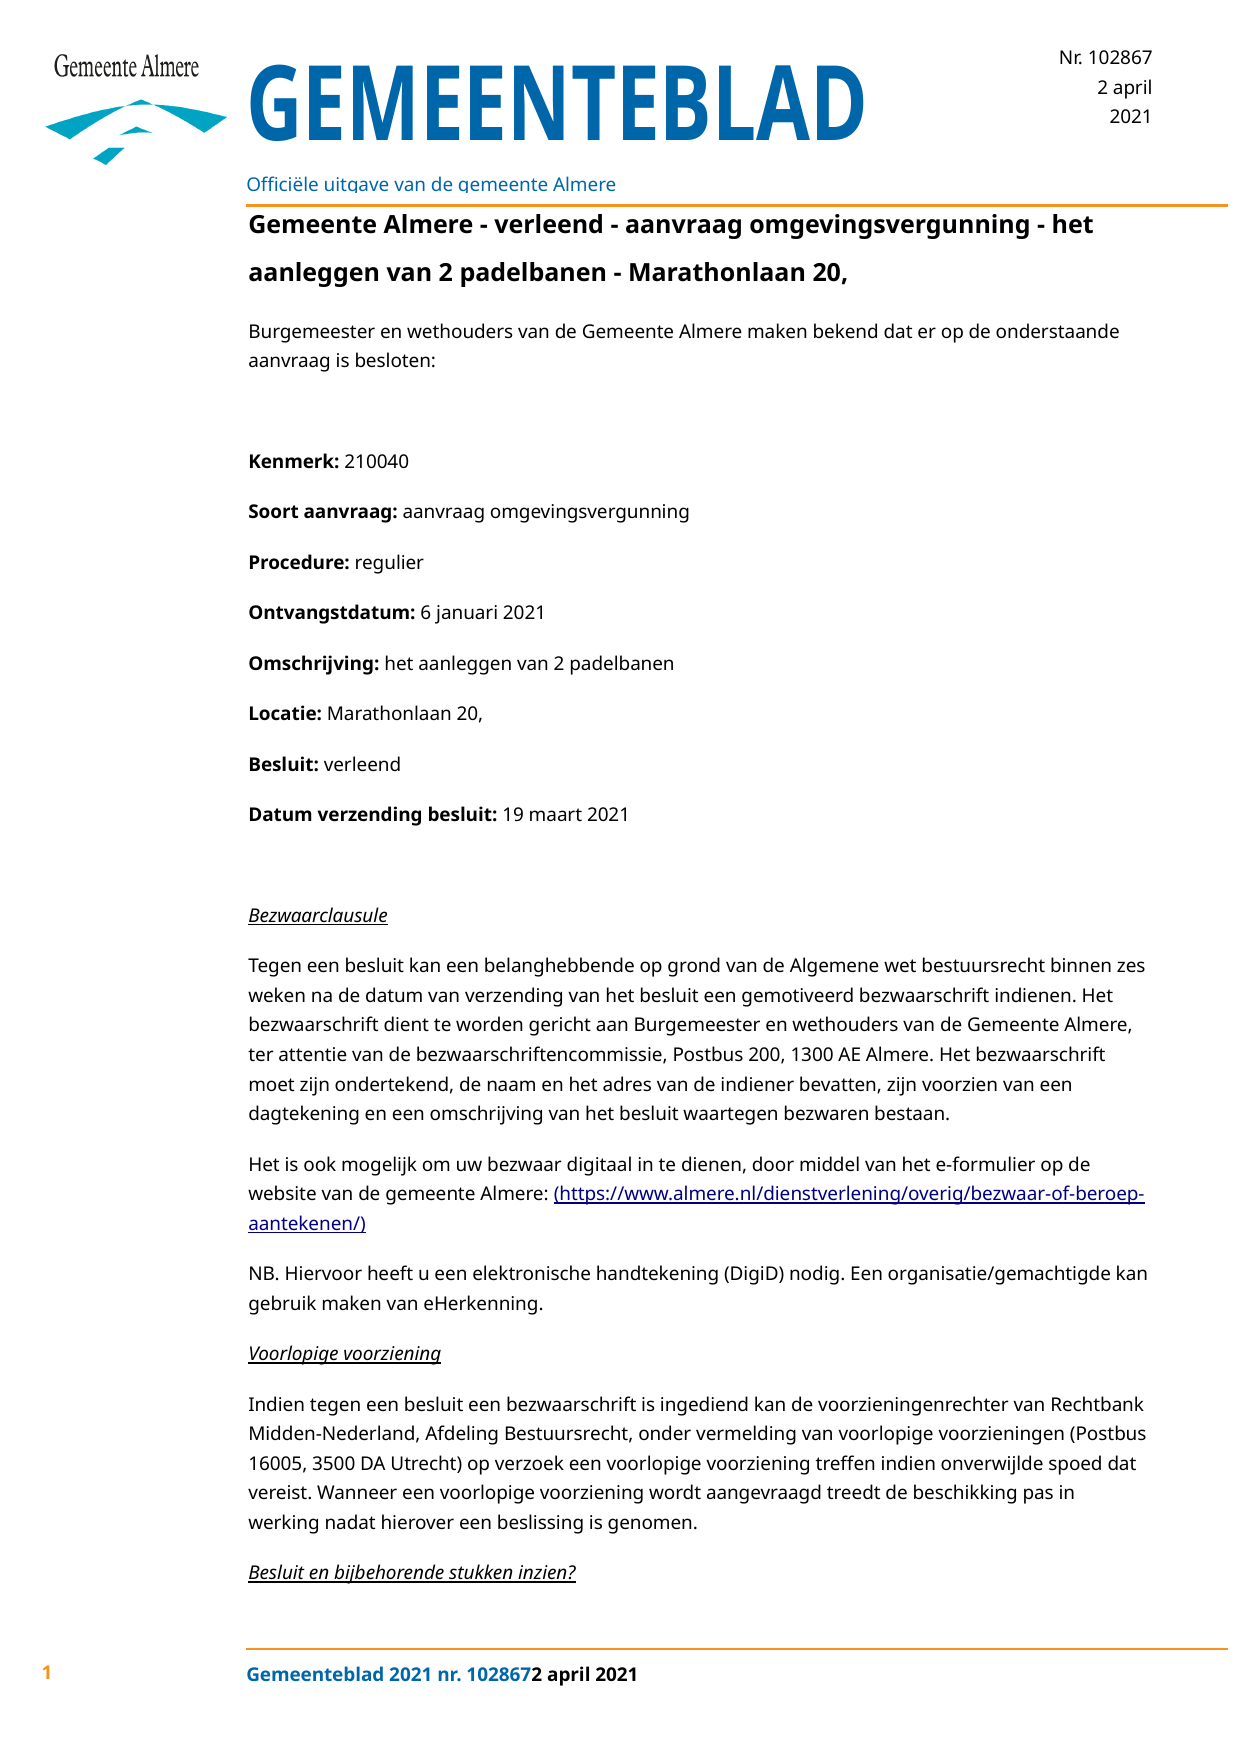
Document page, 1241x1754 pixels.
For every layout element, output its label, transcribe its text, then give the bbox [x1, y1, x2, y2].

text Locatie: Marathonlaan 20, [248, 700, 1152, 726]
text Soort aanvraag: aanvraag omgevingsvergunning [248, 499, 1152, 524]
text Procedure: regulier [248, 549, 1152, 575]
text Burgemeester en wethouders van de Gemeente Almere maken bekend dat er op de onderstaande aanvraag is besloten: [248, 318, 1152, 373]
text NB. Hiervoor heeft u een elektronische handtekening (DigiD) nodig. Een organisatie/gemachtigde kan gebruik maken van eHerkenning. [248, 1260, 1152, 1316]
text Gemeente Almere - verleend - aanvraag omgevingsvergunning - het aanleggen van 2 padelbanen - Marathonlaan 20, [248, 207, 1152, 288]
text Besluit en bijbehorende stukken inzien? [248, 1559, 1152, 1585]
text Het is ook mogelijk om uw bezwaar digitaal in te dienen, door middel van het e-formulier op de website van de gemeente Almere: (https://www.almere.nl/dienstverlening/overig/bezwaar-of-beroep-aantekenen/) [248, 1151, 1152, 1236]
text Bezwaarclausule [248, 902, 1152, 928]
text Besluit: verleend [248, 751, 1152, 777]
text Tegen een besluit kan een belanghebbende op grond van de Algemene wet bestuursrecht binnen zes weken na de datum van verzending van het besluit een gemotiveerd bezwaarschrift indienen. Het bezwaarschrift dient te worden gericht aan Burgemeester en wethouders van de Gemeente Almere, ter attentie van de bezwaarschriftencommissie, Postbus 200, 1300 AE Almere. Het bezwaarschrift moet zijn ondertekend, de naam en het adres van de indiener bevatten, zijn voorzien van een dagtekening en een omschrijving van het besluit waartegen bezwaren bestaan. [248, 952, 1152, 1126]
text Voorlopige voorziening [248, 1340, 1152, 1366]
text Ontvangstdatum: 6 januari 2021 [248, 599, 1152, 625]
text Kenmerk: 210040 [248, 448, 1152, 474]
text Datum verzending besluit: 19 maart 2021 [248, 801, 1152, 827]
text Omschrijving: het aanleggen van 2 padelbanen [248, 650, 1152, 676]
picture [41, 47, 231, 172]
text Indien tegen een besluit een bezwaarschrift is ingediend kan de voorzieningenrechter van Rechtbank Midden-Nederland, Afdeling Bestuursrecht, onder vermelding van voorlopige voorzieningen (Postbus 16005, 3500 DA Utrecht) op verzoek een voorlopige voorziening treffen indien onverwijlde spoed dat vereist. Wanneer een voorlopige voorziening wordt aangevraagd treedt de beschikking pas in werking nadat hierover een beslissing is genomen. [248, 1391, 1152, 1535]
